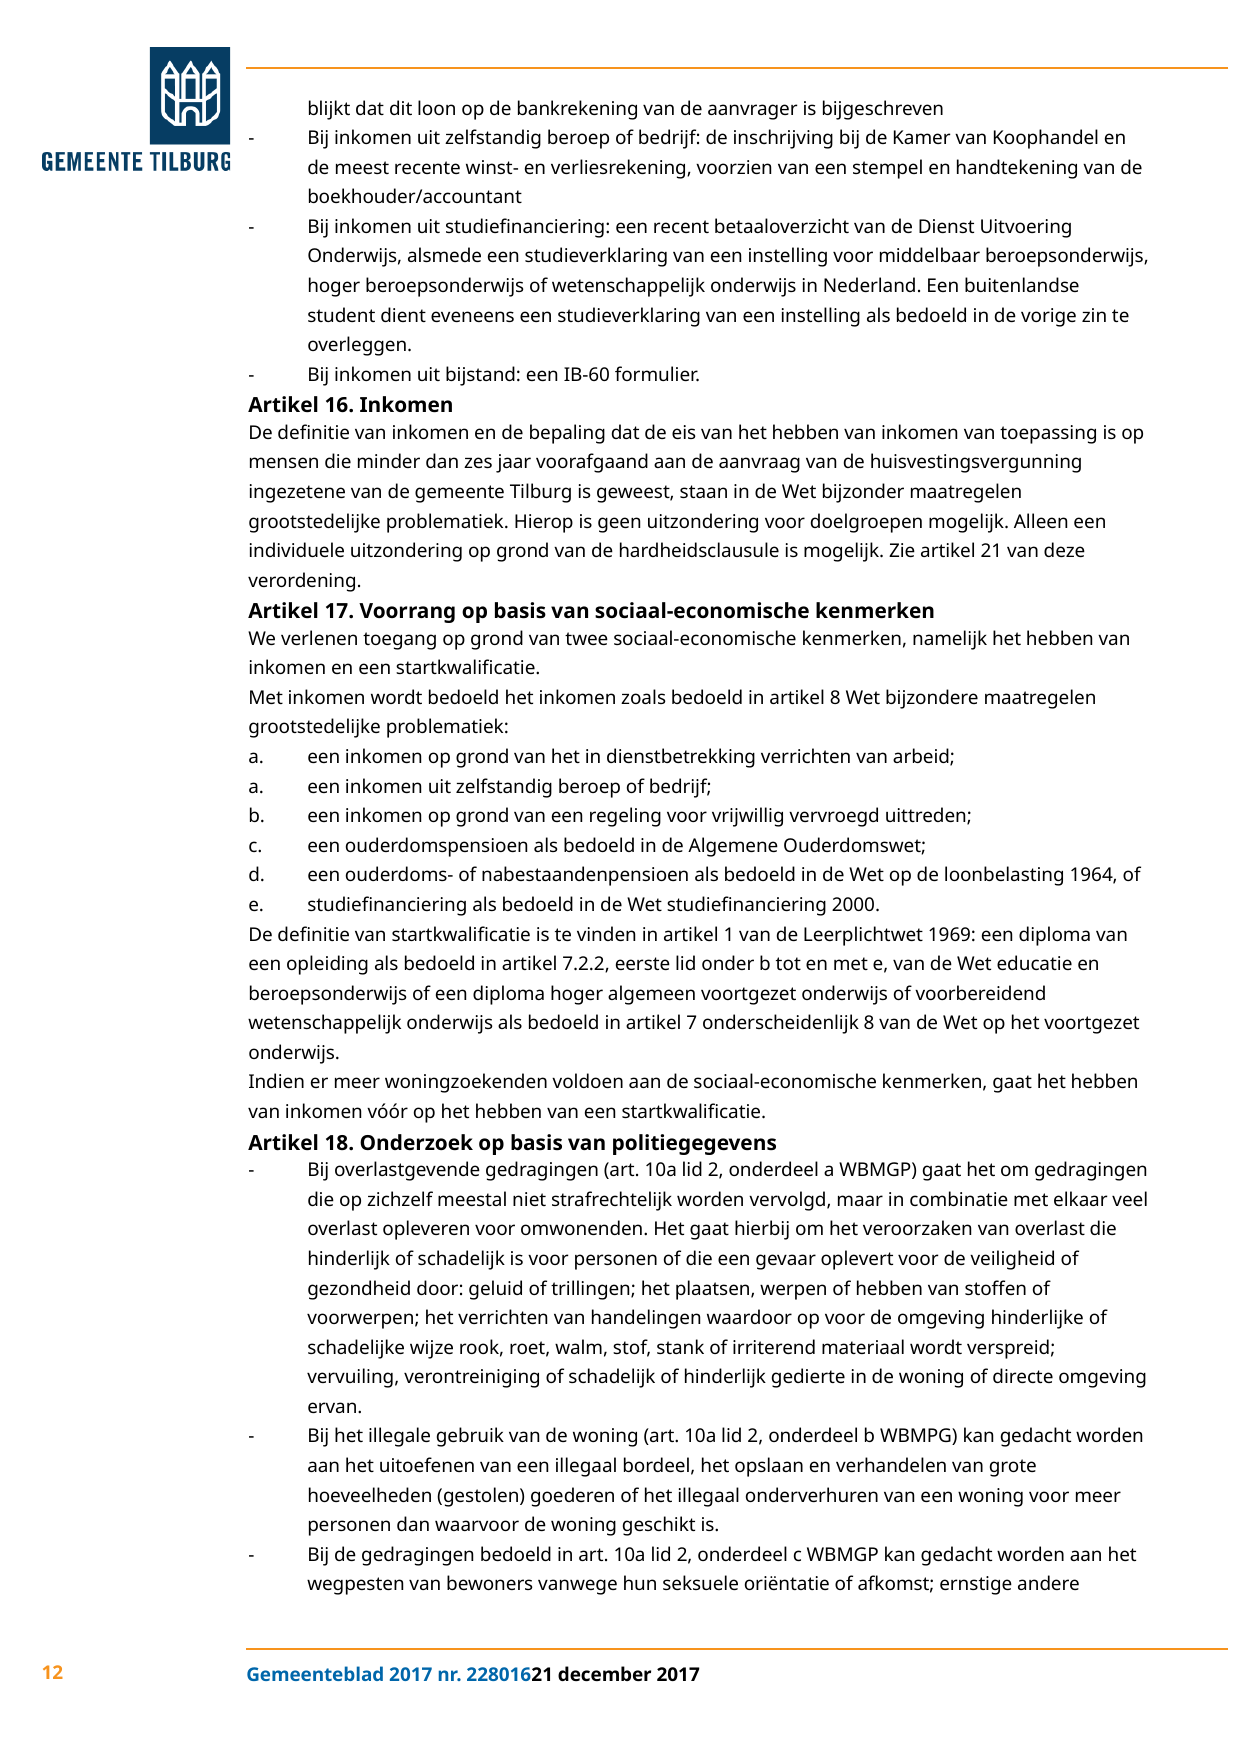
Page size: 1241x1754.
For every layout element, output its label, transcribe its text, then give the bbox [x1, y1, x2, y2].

text Artikel 17. Voorrang op basis van sociaal-economische kenmerken [248, 597, 1152, 625]
list Bij inkomen uit studiefinanciering: een recent betaaloverzicht van de Dienst Uitvoering Onderwijs, alsmede een studieverklaring van een instelling voor middelbaar beroepsonderwijs, hoger beroepsonderwijs of wetenschappelijk onderwijs in Nederland. Een buitenlandse student dient eveneens een studieverklaring van een instelling als bedoeld in de vorige zin te overleggen. [248, 213, 1152, 357]
list Bij inkomen uit bijstand: een IB-60 formulier. [248, 361, 1152, 387]
text De definitie van inkomen en de bepaling dat de eis van het hebben van inkomen van toepassing is op mensen die minder dan zes jaar voorafgaand aan de aanvraag van de huisvestingsvergunning ingezetene van de gemeente Tilburg is geweest, staan in de Wet bijzonder maatregelen grootstedelijke problematiek. Hierop is geen uitzondering voor doelgroepen mogelijk. Alleen een individuele uitzondering op grond van de hardheidsclausule is mogelijk. Zie artikel 21 van deze verordening. [248, 419, 1152, 593]
text De definitie van startkwalificatie is te vinden in artikel 1 van de Leerplichtwet 1969: een diploma van een opleiding als bedoeld in artikel 7.2.2, eerste lid onder b tot en met e, van de Wet educatie en beroepsonderwijs of een diploma hoger algemeen voortgezet onderwijs of voorbereidend wetenschappelijk onderwijs als bedoeld in artikel 7 onderscheidenlijk 8 van de Wet op het voortgezet onderwijs. [248, 921, 1152, 1065]
list een inkomen uit zelfstandig beroep of bedrijf; [248, 773, 1152, 799]
list een ouderdomspensioen als bedoeld in de Algemene Ouderdomswet; [248, 832, 1152, 858]
text Met inkomen wordt bedoeld het inkomen zoals bedoeld in artikel 8 Wet bijzondere maatregelen grootstedelijke problematiek: [248, 684, 1152, 739]
list Bij het illegale gebruik van de woning (art. 10a lid 2, onderdeel b WBMPG) kan gedacht worden aan het uitoefenen van een illegaal bordeel, het opslaan en verhandelen van grote hoeveelheden (gestolen) goederen of het illegaal onderverhuren van een woning voor meer personen dan waarvoor de woning geschikt is. [248, 1423, 1152, 1537]
text Indien er meer woningzoekenden voldoen aan de sociaal-economische kenmerken, gaat het hebben van inkomen vóór op het hebben van een startkwalificatie. [248, 1069, 1152, 1124]
list blijkt dat dit loon op de bankrekening van de aanvrager is bijgeschreven [248, 95, 1152, 121]
text Artikel 18. Onderzoek op basis van politiegegevens [248, 1128, 1152, 1156]
text We verlenen toegang op grond van twee sociaal-economische kenmerken, namelijk het hebben van inkomen en een startkwalificatie. [248, 625, 1152, 680]
list studiefinanciering als bedoeld in de Wet studiefinanciering 2000. [248, 891, 1152, 917]
list een ouderdoms- of nabestaandenpensioen als bedoeld in de Wet op de loonbelasting 1964, of [248, 862, 1152, 887]
picture [41, 47, 231, 172]
list een inkomen op grond van het in dienstbetrekking verrichten van arbeid; [248, 743, 1152, 769]
list een inkomen op grond van een regeling voor vrijwillig vervroegd uittreden; [248, 802, 1152, 828]
list Bij inkomen uit zelfstandig beroep of bedrijf: de inschrijving bij de Kamer van Koophandel en de meest recente winst- en verliesrekening, voorzien van een stempel en handtekening van de boekhouder/accountant [248, 124, 1152, 209]
list Bij de gedragingen bedoeld in art. 10a lid 2, onderdeel c WBMGP kan gedacht worden aan het wegpesten van bewoners vanwege hun seksuele oriëntatie of afkomst; ernstige andere [248, 1541, 1152, 1596]
list Bij overlastgevende gedragingen (art. 10a lid 2, onderdeel a WBMGP) gaat het om gedragingen die op zichzelf meestal niet strafrechtelijk worden vervolgd, maar in combinatie met elkaar veel overlast opleveren voor omwonenden. Het gaat hierbij om het veroorzaken van overlast die hinderlijk of schadelijk is voor personen of die een gevaar oplevert voor de veiligheid of gezondheid door: geluid of trillingen; het plaatsen, werpen of hebben van stoffen of voorwerpen; het verrichten van handelingen waardoor op voor de omgeving hinderlijke of schadelijke wijze rook, roet, walm, stof, stank of irriterend materiaal wordt verspreid; vervuiling, verontreiniging of schadelijk of hinderlijk gedierte in de woning of directe omgeving ervan. [248, 1156, 1152, 1419]
text Artikel 16. Inkomen [248, 391, 1152, 419]
